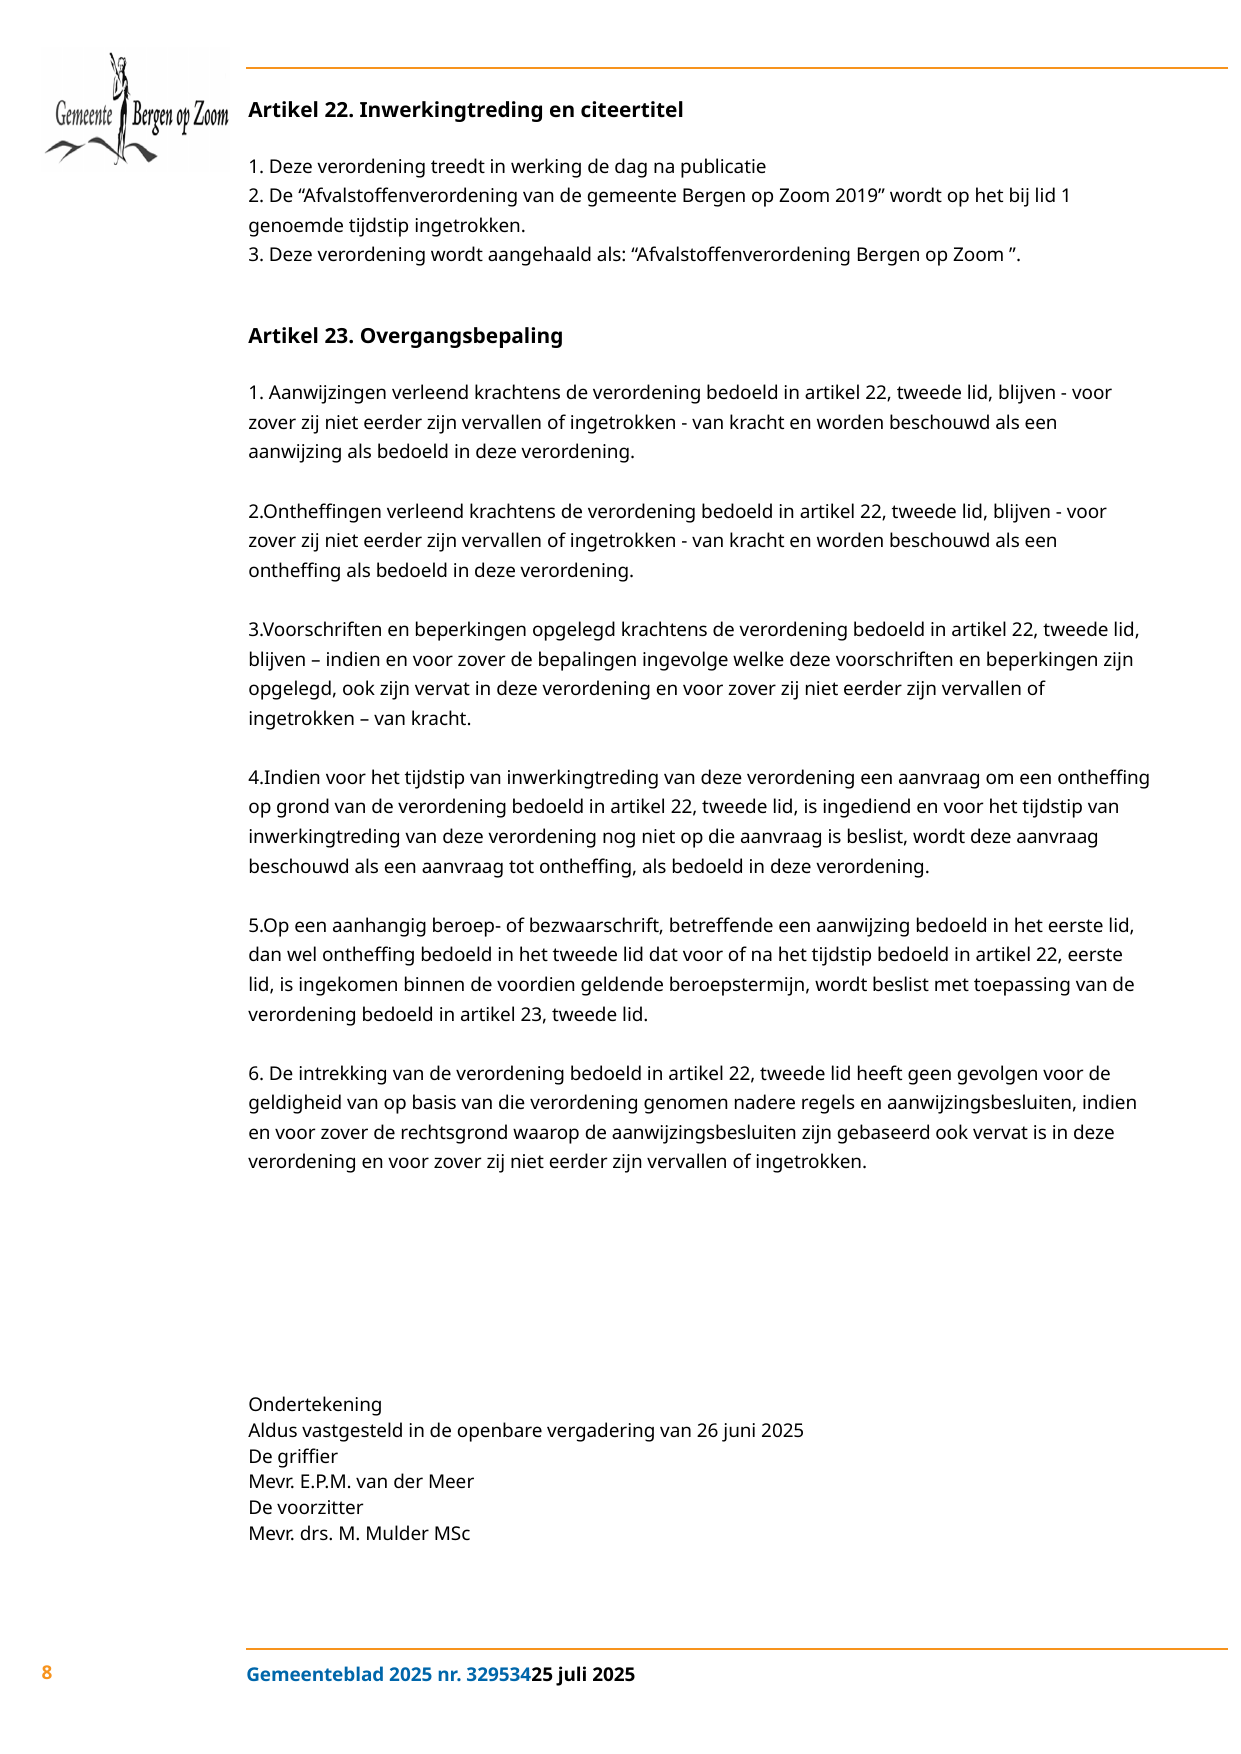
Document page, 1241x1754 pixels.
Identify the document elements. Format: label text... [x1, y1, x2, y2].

text 1. Aanwijzingen verleend krachtens de verordening bedoeld in artikel 22, tweede lid, blijven - voor zover zij niet eerder zijn vervallen of ingetrokken - van kracht en worden beschouwd als een aanwijzing als bedoeld in deze verordening. [248, 379, 1152, 464]
text 4.Indien voor het tijdstip van inwerkingtreding van deze verordening een aanvraag om een ontheffing op grond van de verordening bedoeld in artikel 22, tweede lid, is ingediend en voor het tijdstip van inwerkingtreding van deze verordening nog niet op die aanvraag is beslist, wordt deze aanvraag beschouwd als een aanvraag tot ontheffing, als bedoeld in deze verordening. [248, 764, 1152, 879]
text Ondertekening [248, 1392, 1152, 1417]
text Artikel 23. Overgangsbepaling [248, 322, 1152, 350]
text 3.Voorschriften en beperkingen opgelegd krachtens de verordening bedoeld in artikel 22, tweede lid, blijven – indien en voor zover de bepalingen ingevolge welke deze voorschriften en beperkingen zijn opgelegd, ook zijn vervat in deze verordening en voor zover zij niet eerder zijn vervallen of ingetrokken – van kracht. [248, 616, 1152, 731]
text 2.Ontheffingen verleend krachtens de verordening bedoeld in artikel 22, tweede lid, blijven - voor zover zij niet eerder zijn vervallen of ingetrokken - van kracht en worden beschouwd als een ontheffing als bedoeld in deze verordening. [248, 498, 1152, 583]
picture [41, 47, 231, 172]
text 5.Op een aanhangig beroep- of bezwaarschrift, betreffende een aanwijzing bedoeld in het eerste lid, dan wel ontheffing bedoeld in het tweede lid dat voor of na het tijdstip bedoeld in artikel 22, eerste lid, is ingekomen binnen de voordien geldende beroepstermijn, wordt beslist met toepassing van de verordening bedoeld in artikel 23, tweede lid. [248, 912, 1152, 1027]
text Artikel 22. Inwerkingtreding en citeertitel [248, 95, 1152, 123]
text 2. De “Afvalstoffenverordening van de gemeente Bergen op Zoom 2019” wordt op het bij lid 1 genoemde tijdstip ingetrokken. [248, 182, 1152, 238]
text 3. Deze verordening wordt aangehaald als: “Afvalstoffenverordening Bergen op Zoom ”. [248, 242, 1152, 267]
text 6. De intrekking van de verordening bedoeld in artikel 22, tweede lid heeft geen gevolgen voor de geldigheid van op basis van die verordening genomen nadere regels en aanwijzingsbesluiten, indien en voor zover de rechtsgrond waarop de aanwijzingsbesluiten zijn gebaseerd ook vervat is in deze verordening en voor zover zij niet eerder zijn vervallen of ingetrokken. [248, 1060, 1152, 1174]
text De voorzitter [248, 1494, 1152, 1520]
text Mevr. drs. M. Mulder MSc [248, 1520, 1152, 1546]
text Mevr. E.P.M. van der Meer [248, 1469, 1152, 1494]
text Aldus vastgesteld in de openbare vergadering van 26 juni 2025 [248, 1417, 1152, 1443]
text De griffier [248, 1443, 1152, 1469]
text 1. Deze verordening treedt in werking de dag na publicatie [248, 153, 1152, 178]
